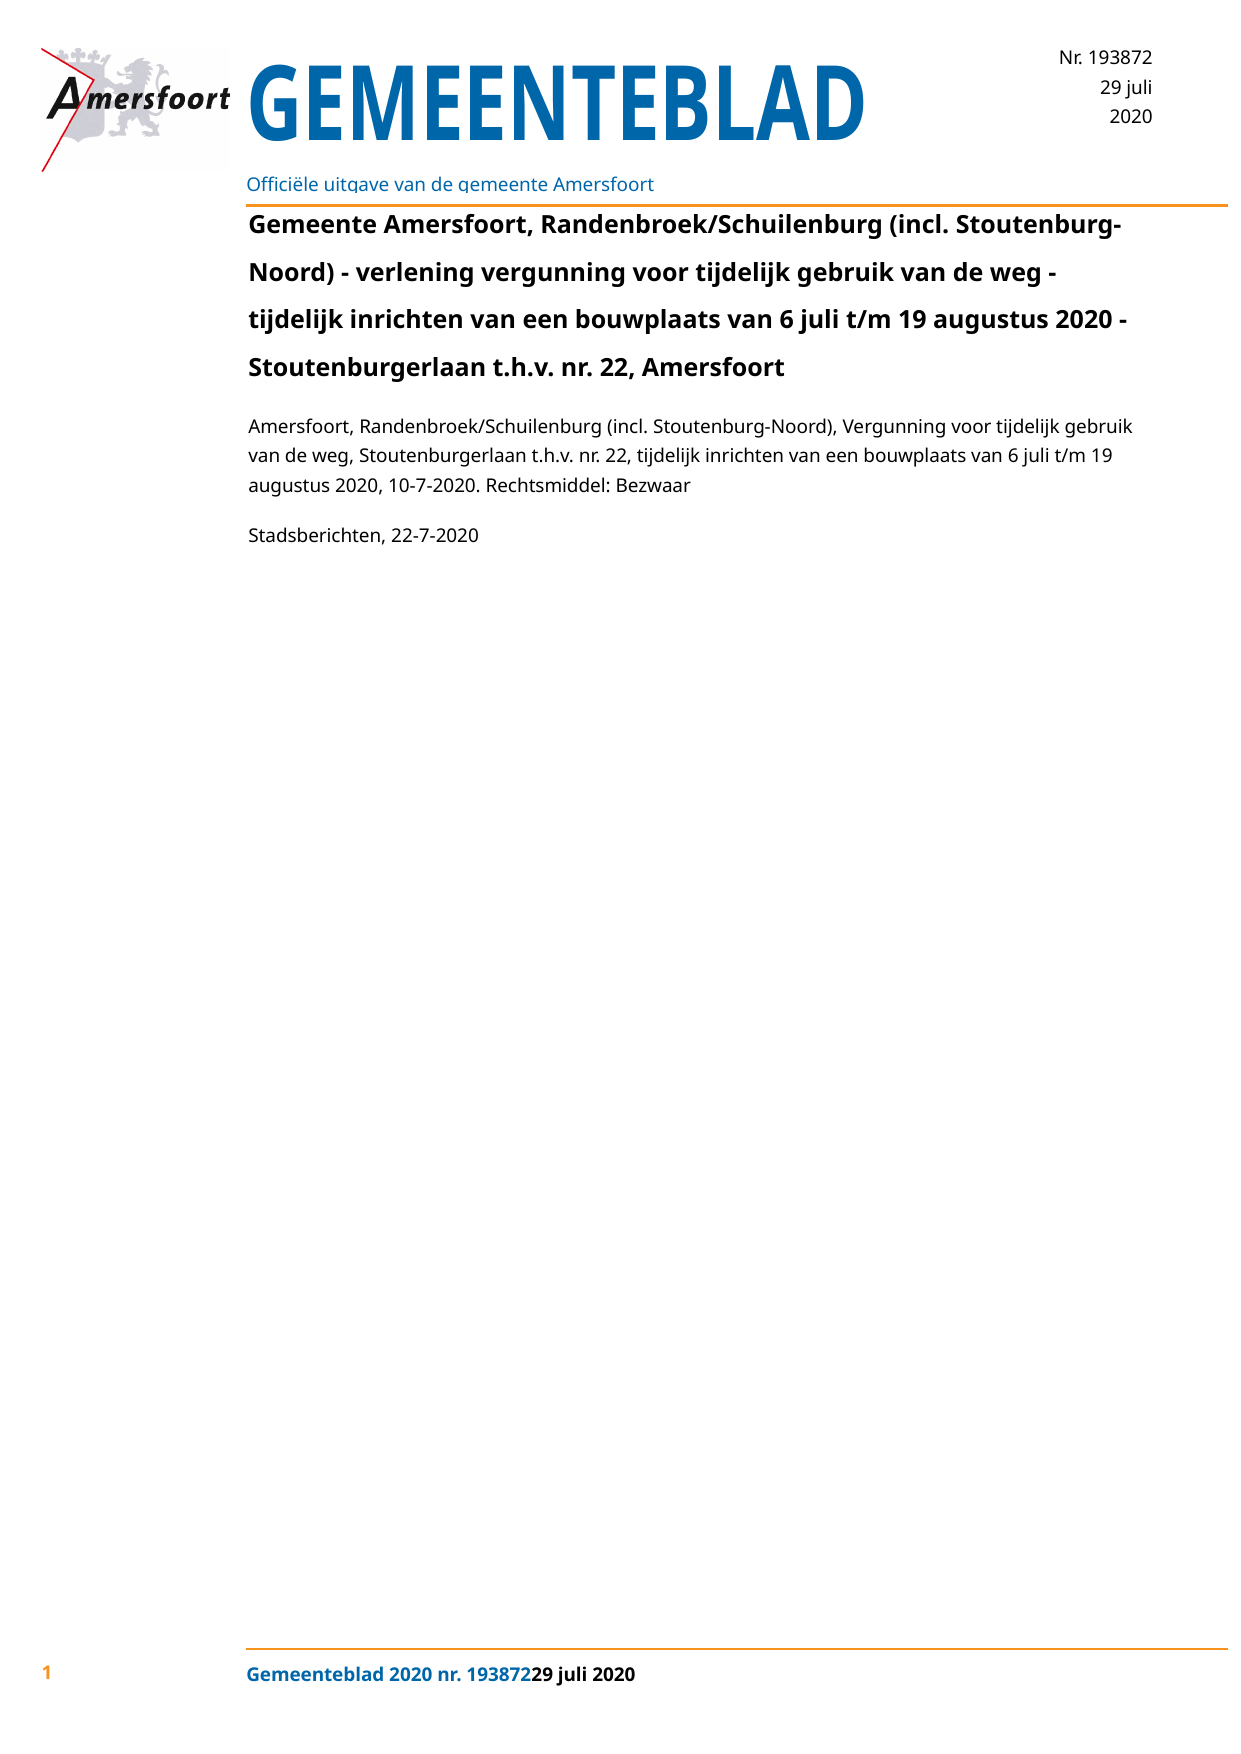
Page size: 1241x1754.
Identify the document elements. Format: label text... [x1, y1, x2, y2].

text Gemeente Amersfoort, Randenbroek/Schuilenburg (incl. Stoutenburg-Noord) - verlening vergunning voor tijdelijk gebruik van de weg - tijdelijk inrichten van een bouwplaats van 6 juli t/m 19 augustus 2020 - Stoutenburgerlaan t.h.v. nr. 22, Amersfoort [248, 207, 1152, 384]
text Stadsberichten, 22-7-2020 [248, 523, 1152, 548]
picture [41, 47, 231, 172]
text Amersfoort, Randenbroek/Schuilenburg (incl. Stoutenburg-Noord), Vergunning voor tijdelijk gebruik van de weg, Stoutenburgerlaan t.h.v. nr. 22, tijdelijk inrichten van een bouwplaats van 6 juli t/m 19 augustus 2020, 10-7-2020. Rechtsmiddel: Bezwaar [248, 413, 1152, 498]
